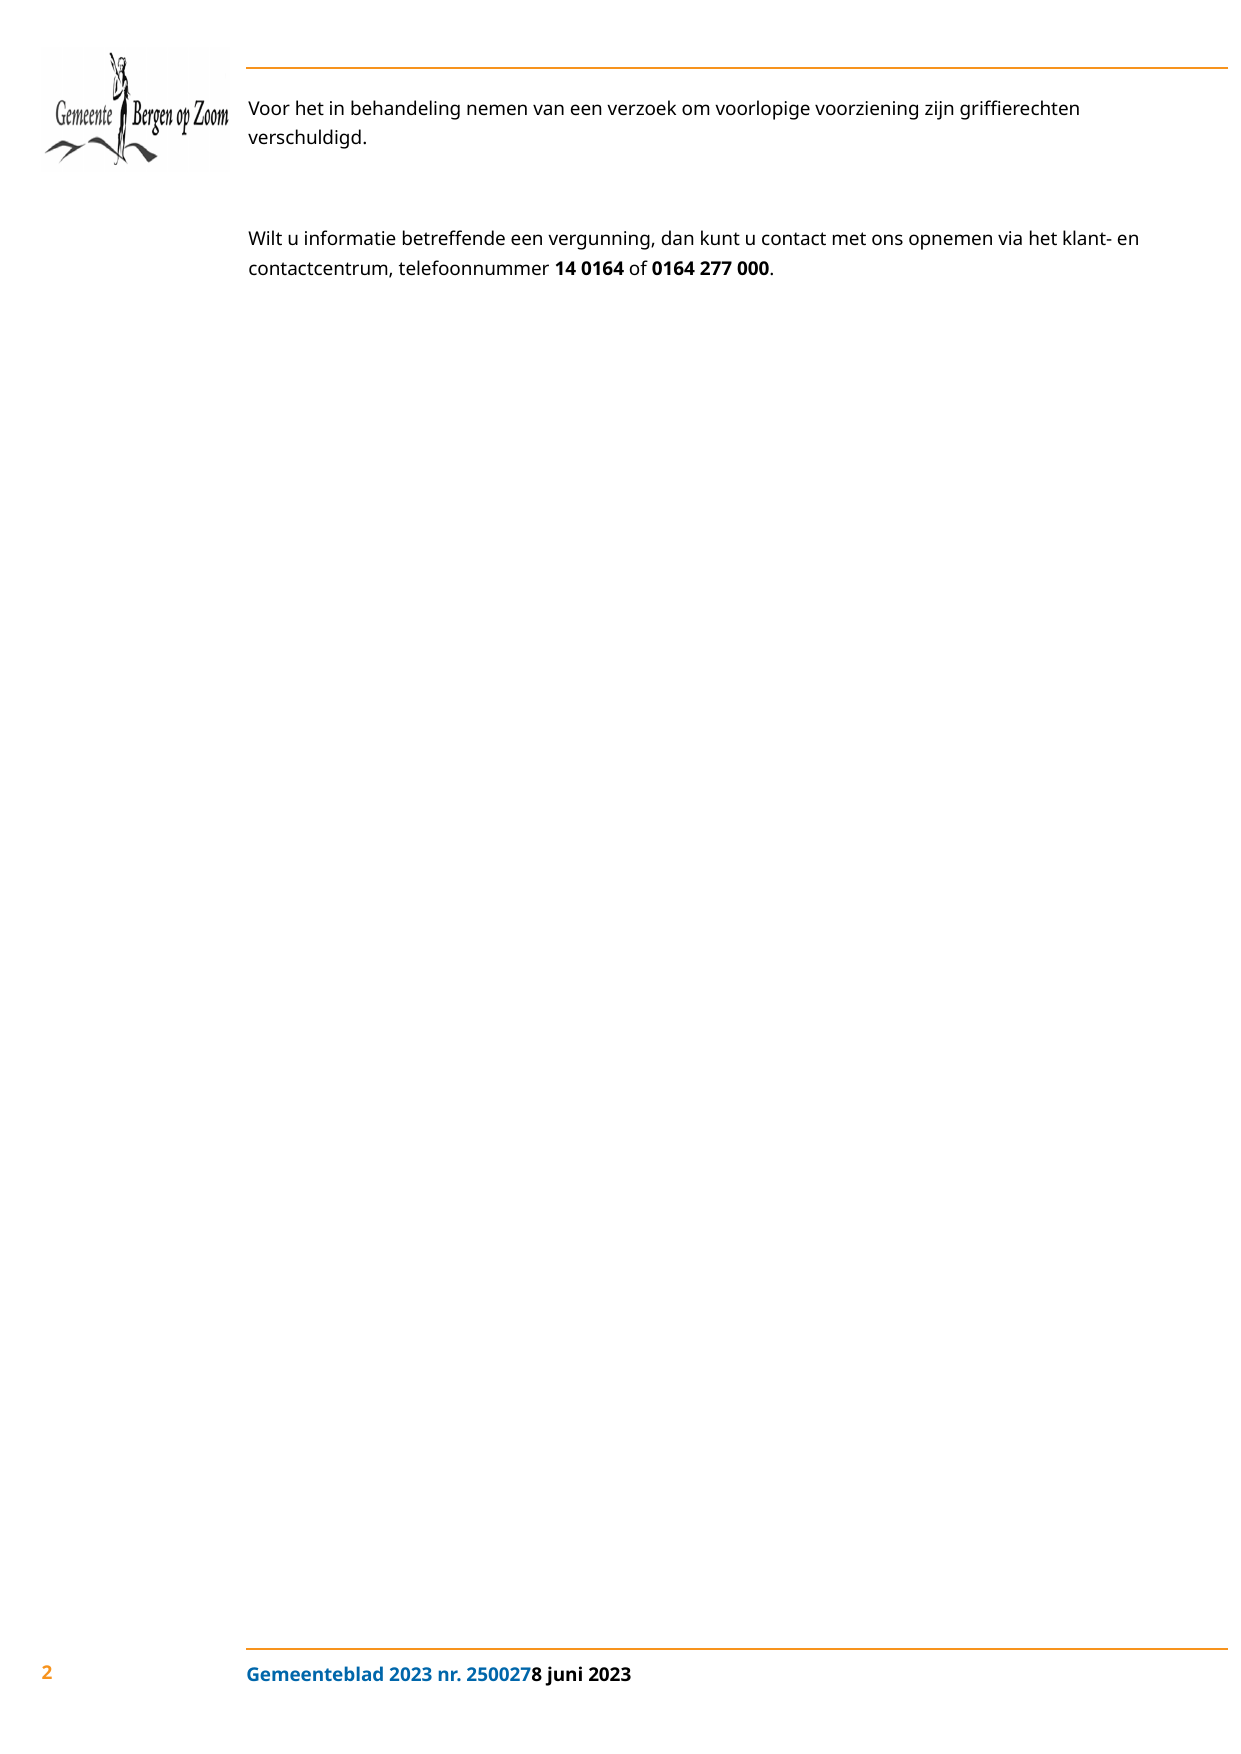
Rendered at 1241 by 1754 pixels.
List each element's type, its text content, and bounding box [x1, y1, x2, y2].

text Voor het in behandeling nemen van een verzoek om voorlopige voorziening zijn griffierechten verschuldigd. [248, 95, 1152, 150]
text Wilt u informatie betreffende een vergunning, dan kunt u contact met ons opnemen via het klant- en contactcentrum, telefoonnummer 14 0164 of 0164 277 000. [248, 225, 1152, 281]
picture [41, 47, 231, 172]
